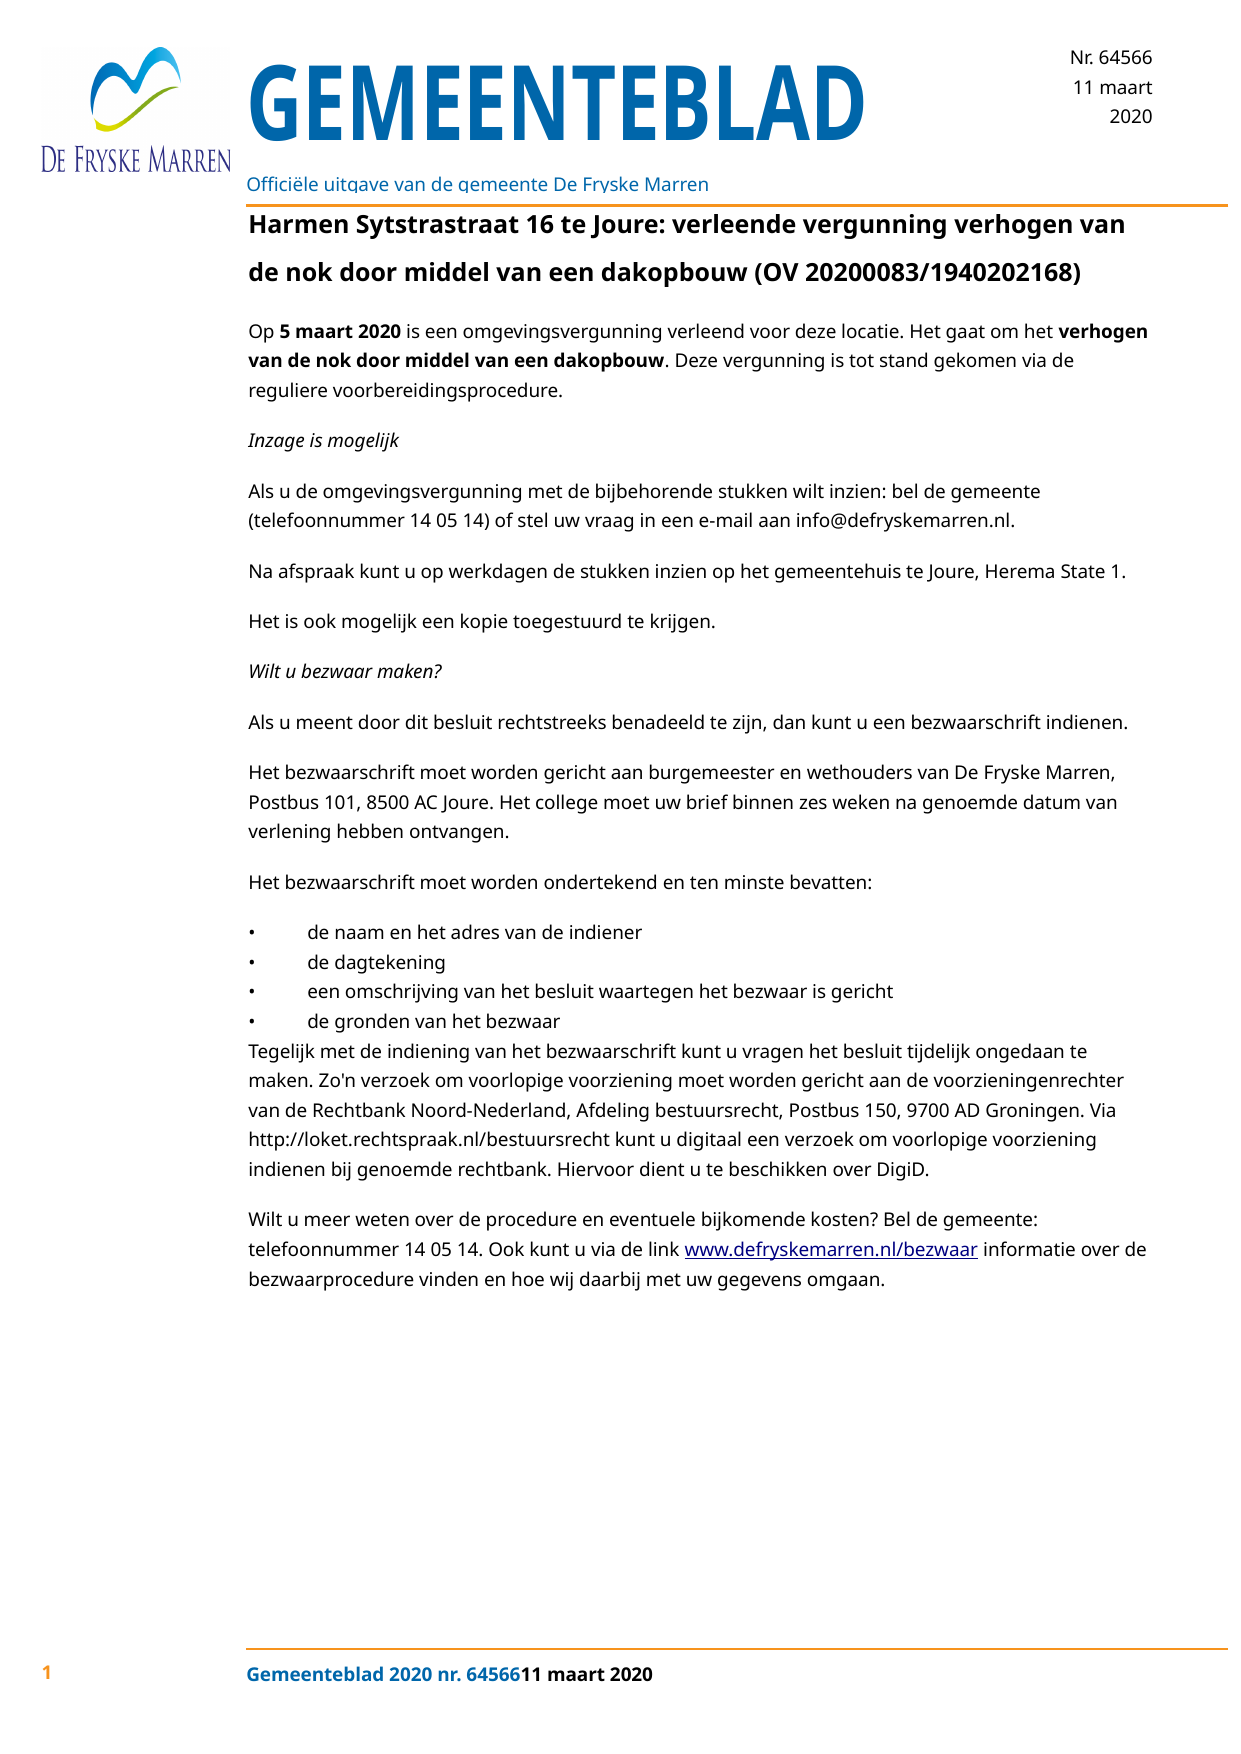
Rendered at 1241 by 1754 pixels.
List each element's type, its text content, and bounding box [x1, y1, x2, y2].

text Wilt u meer weten over de procedure en eventuele bijkomende kosten? Bel de gemeente: telefoonnummer 14 05 14. Ook kunt u via de link www.defryskemarren.nl/bezwaar informatie over de bezwaarprocedure vinden en hoe wij daarbij met uw gegevens omgaan. [248, 1207, 1152, 1292]
text Het bezwaarschrift moet worden ondertekend en ten minste bevatten: [248, 869, 1152, 895]
text Het is ook mogelijk een kopie toegestuurd te krijgen. [248, 608, 1152, 634]
text Tegelijk met de indiening van het bezwaarschrift kunt u vragen het besluit tijdelijk ongedaan te maken. Zo'n verzoek om voorlopige voorziening moet worden gericht aan de voorzieningenrechter van de Rechtbank Noord-Nederland, Afdeling bestuursrecht, Postbus 150, 9700 AD Groningen. Via http://loket.rechtspraak.nl/bestuursrecht kunt u digitaal een verzoek om voorlopige voorziening indienen bij genoemde rechtbank. Hiervoor dient u te beschikken over DigiD. [248, 1038, 1152, 1182]
text Het bezwaarschrift moet worden gericht aan burgemeester en wethouders van De Fryske Marren, Postbus 101, 8500 AC Joure. Het college moet uw brief binnen zes weken na genoemde datum van verlening hebben ontvangen. [248, 759, 1152, 844]
text Wilt u bezwaar maken? [248, 659, 1152, 684]
list de gronden van het bezwaar [248, 1008, 1152, 1034]
list een omschrijving van het besluit waartegen het bezwaar is gericht [248, 979, 1152, 1004]
text Als u meent door dit besluit rechtstreeks benadeeld te zijn, dan kunt u een bezwaarschrift indienen. [248, 709, 1152, 735]
list de naam en het adres van de indiener [248, 919, 1152, 945]
text Na afspraak kunt u op werkdagen de stukken inzien op het gemeentehuis te Joure, Herema State 1. [248, 558, 1152, 584]
picture [41, 47, 231, 172]
text Op 5 maart 2020 is een omgevingsvergunning verleend voor deze locatie. Het gaat om het verhogen van de nok door middel van een dakopbouw. Deze vergunning is tot stand gekomen via de reguliere voorbereidingsprocedure. [248, 318, 1152, 403]
list de dagtekening [248, 949, 1152, 975]
text Harmen Sytstrastraat 16 te Joure: verleende vergunning verhogen van de nok door middel van een dakopbouw (OV 20200083/1940202168) [248, 207, 1152, 288]
text Inzage is mogelijk [248, 427, 1152, 453]
text Als u de omgevingsvergunning met de bijbehorende stukken wilt inzien: bel de gemeente (telefoonnummer 14 05 14) of stel uw vraag in een e-mail aan info@defryskemarren.nl. [248, 478, 1152, 533]
